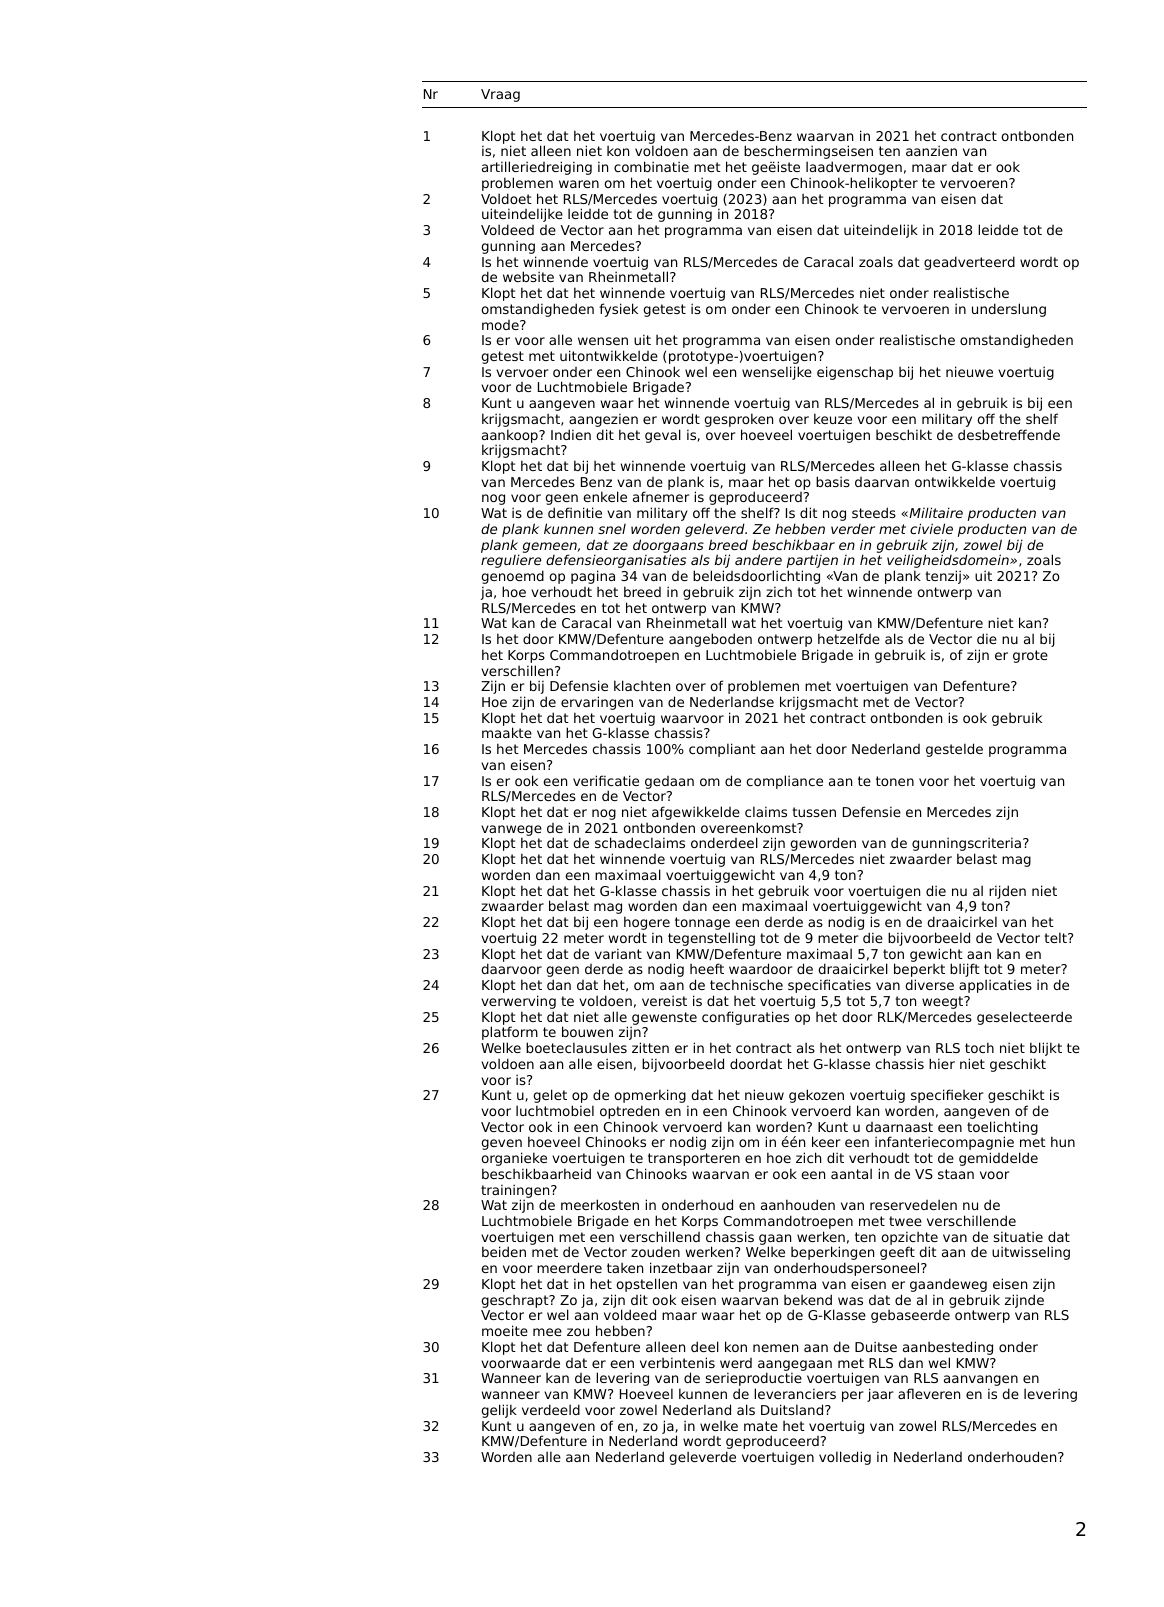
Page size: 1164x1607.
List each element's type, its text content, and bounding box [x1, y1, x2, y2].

table_cell Klopt het dat de variant van KMW/Defenture maximaal 5,7 ton gewicht aan kan en daarvoor geen derde as nodig heeft waardoor de draaicirkel beperkt blijft tot 9 meter? [475, 946, 1087, 978]
table_cell [475, 108, 1087, 128]
table_cell 9 [422, 459, 475, 506]
table_cell 6 [422, 333, 475, 364]
table_cell 31 [422, 1371, 475, 1418]
table_cell 11 [422, 616, 475, 632]
table_header Nr [422, 82, 475, 107]
table_cell Klopt het dat het winnende voertuig van RLS/Mercedes niet zwaarder belast mag worden dan een maximaal voertuiggewicht van 4,9 ton? [475, 852, 1087, 883]
table_cell 17 [422, 774, 475, 805]
table_cell 21 [422, 884, 475, 915]
table_cell 28 [422, 1198, 475, 1277]
table_cell Klopt het dat het G-klasse chassis in het gebruik voor voertuigen die nu al rijden niet zwaarder belast mag worden dan een maximaal voertuiggewicht van 4,9 ton? [475, 884, 1087, 915]
table_cell Klopt het dat het voertuig waarvoor in 2021 het contract ontbonden is ook gebruik maakte van het G-klasse chassis? [475, 711, 1087, 742]
table_cell 20 [422, 852, 475, 883]
table_cell 2 [422, 191, 475, 223]
table_cell Hoe zijn de ervaringen van de Nederlandse krijgsmacht met de Vector? [475, 695, 1087, 711]
table_cell 23 [422, 946, 475, 978]
table_cell Wat zijn de meerkosten in onderhoud en aanhouden van reservedelen nu de Luchtmobiele Brigade en het Korps Commandotroepen met twee verschillende voertuigen met een verschillend chassis gaan werken, ten opzichte van de situatie dat beiden met de Vector zouden werken? Welke beperkingen geeft dit aan de uitwisseling en voor meerdere taken inzetbaar zijn van onderhoudspersoneel? [475, 1198, 1087, 1277]
table_cell 18 [422, 805, 475, 836]
table_cell 19 [422, 836, 475, 852]
table_cell 4 [422, 254, 475, 286]
table_cell Klopt het dat het winnende voertuig van RLS/Mercedes niet onder realistische omstandigheden fysiek getest is om onder een Chinook te vervoeren in underslung mode? [475, 286, 1087, 333]
table_cell 16 [422, 742, 475, 773]
table_cell 8 [422, 396, 475, 459]
table_cell 14 [422, 695, 475, 711]
table_cell 32 [422, 1418, 475, 1450]
table_cell Voldoet het RLS/Mercedes voertuig (2023) aan het programma van eisen dat uiteindelijke leidde tot de gunning in 2018? [475, 191, 1087, 223]
table_cell [422, 108, 475, 128]
table_cell Wat is de definitie van military off the shelf? Is dit nog steeds «Militaire producten van de plank kunnen snel worden geleverd. Ze hebben verder met civiele producten van de plank gemeen, dat ze doorgaans breed beschikbaar en in gebruik zijn, zowel bij de reguliere defensieorganisaties als bij andere partijen in het veiligheidsdomein», zoals genoemd op pagina 34 van de beleidsdoorlichting «Van de plank tenzij» uit 2021? Zo ja, hoe verhoudt het breed in gebruik zijn zich tot het winnende ontwerp van RLS/Mercedes en tot het ontwerp van KMW? [475, 506, 1087, 616]
table_cell 25 [422, 1009, 475, 1041]
table_cell Is het Mercedes chassis 100% compliant aan het door Nederland gestelde programma van eisen? [475, 742, 1087, 773]
table_cell 7 [422, 365, 475, 396]
table_header Vraag [475, 82, 1087, 107]
table_cell Wat kan de Caracal van Rheinmetall wat het voertuig van KMW/Defenture niet kan? [475, 616, 1087, 632]
table_cell Is er voor alle wensen uit het programma van eisen onder realistische omstandigheden getest met uitontwikkelde (prototype-)voertuigen? [475, 333, 1087, 364]
table_cell Klopt het dat Defenture alleen deel kon nemen aan de Duitse aanbesteding onder voorwaarde dat er een verbintenis werd aangegaan met RLS dan wel KMW? [475, 1340, 1087, 1371]
table_cell 27 [422, 1088, 475, 1198]
table_cell Klopt het dat niet alle gewenste configuraties op het door RLK/Mercedes geselecteerde platform te bouwen zijn? [475, 1009, 1087, 1041]
table_cell 15 [422, 711, 475, 742]
table_cell Kunt u aangeven waar het winnende voertuig van RLS/Mercedes al in gebruik is bij een krijgsmacht, aangezien er wordt gesproken over keuze voor een military off the shelf aankoop? Indien dit het geval is, over hoeveel voertuigen beschikt de desbetreffende krijgsmacht? [475, 396, 1087, 459]
table_cell Voldeed de Vector aan het programma van eisen dat uiteindelijk in 2018 leidde tot de gunning aan Mercedes? [475, 223, 1087, 254]
table_cell 33 [422, 1450, 475, 1466]
table_cell Is het winnende voertuig van RLS/Mercedes de Caracal zoals dat geadverteerd wordt op de website van Rheinmetall? [475, 254, 1087, 286]
table_cell Is vervoer onder een Chinook wel een wenselijke eigenschap bij het nieuwe voertuig voor de Luchtmobiele Brigade? [475, 365, 1087, 396]
table_cell Zijn er bij Defensie klachten over of problemen met voertuigen van Defenture? [475, 679, 1087, 695]
table_cell Klopt het dan dat het, om aan de technische specificaties van diverse applicaties in de verwerving te voldoen, vereist is dat het voertuig 5,5 tot 5,7 ton weegt? [475, 978, 1087, 1009]
table_cell 24 [422, 978, 475, 1009]
table_cell Klopt het dat bij het winnende voertuig van RLS/Mercedes alleen het G-klasse chassis van Mercedes Benz van de plank is, maar het op basis daarvan ontwikkelde voertuig nog voor geen enkele afnemer is geproduceerd? [475, 459, 1087, 506]
table_cell Kunt u, gelet op de opmerking dat het nieuw gekozen voertuig specifieker geschikt is voor luchtmobiel optreden en in een Chinook vervoerd kan worden, aangeven of de Vector ook in een Chinook vervoerd kan worden? Kunt u daarnaast een toelichting geven hoeveel Chinooks er nodig zijn om in één keer een infanteriecompagnie met hun organieke voertuigen te transporteren en hoe zich dit verhoudt tot de gemiddelde beschikbaarheid van Chinooks waarvan er ook een aantal in de VS staan voor trainingen? [475, 1088, 1087, 1198]
table_cell Klopt het dat het voertuig van Mercedes-Benz waarvan in 2021 het contract ontbonden is, niet alleen niet kon voldoen aan de beschermingseisen ten aanzien van artilleriedreiging in combinatie met het geëiste laadvermogen, maar dat er ook problemen waren om het voertuig onder een Chinook-helikopter te vervoeren? [475, 129, 1087, 191]
table_cell Is er ook een verificatie gedaan om de compliance aan te tonen voor het voertuig van RLS/Mercedes en de Vector? [475, 774, 1087, 805]
table_cell 1 [422, 129, 475, 191]
table_cell 3 [422, 223, 475, 254]
table_cell 30 [422, 1340, 475, 1371]
table_cell Worden alle aan Nederland geleverde voertuigen volledig in Nederland onderhouden? [475, 1450, 1087, 1466]
table_cell 12 [422, 632, 475, 679]
table_cell Is het door KMW/Defenture aangeboden ontwerp hetzelfde als de Vector die nu al bij het Korps Commandotroepen en Luchtmobiele Brigade in gebruik is, of zijn er grote verschillen? [475, 632, 1087, 679]
table_cell 26 [422, 1041, 475, 1088]
table_cell Klopt het dat bij een hogere tonnage een derde as nodig is en de draaicirkel van het voertuig 22 meter wordt in tegenstelling tot de 9 meter die bijvoorbeeld de Vector telt? [475, 915, 1087, 946]
table_cell Kunt u aangeven of en, zo ja, in welke mate het voertuig van zowel RLS/Mercedes en KMW/Defenture in Nederland wordt geproduceerd? [475, 1418, 1087, 1450]
table_cell 29 [422, 1277, 475, 1340]
table_cell Welke boeteclausules zitten er in het contract als het ontwerp van RLS toch niet blijkt te voldoen aan alle eisen, bijvoorbeeld doordat het G-klasse chassis hier niet geschikt voor is? [475, 1041, 1087, 1088]
table_cell 13 [422, 679, 475, 695]
table_cell 10 [422, 506, 475, 616]
table_cell 5 [422, 286, 475, 333]
table_cell Klopt het dat er nog niet afgewikkelde claims tussen Defensie en Mercedes zijn vanwege de in 2021 ontbonden overeenkomst? [475, 805, 1087, 836]
table_cell Klopt het dat de schadeclaims onderdeel zijn geworden van de gunningscriteria? [475, 836, 1087, 852]
table_cell Klopt het dat in het opstellen van het programma van eisen er gaandeweg eisen zijn geschrapt? Zo ja, zijn dit ook eisen waarvan bekend was dat de al in gebruik zijnde Vector er wel aan voldeed maar waar het op de G-Klasse gebaseerde ontwerp van RLS moeite mee zou hebben? [475, 1277, 1087, 1340]
table_cell Wanneer kan de levering van de serieproductie voertuigen van RLS aanvangen en wanneer van KMW? Hoeveel kunnen de leveranciers per jaar afleveren en is de levering gelijk verdeeld voor zowel Nederland als Duitsland? [475, 1371, 1087, 1418]
table_cell 22 [422, 915, 475, 946]
